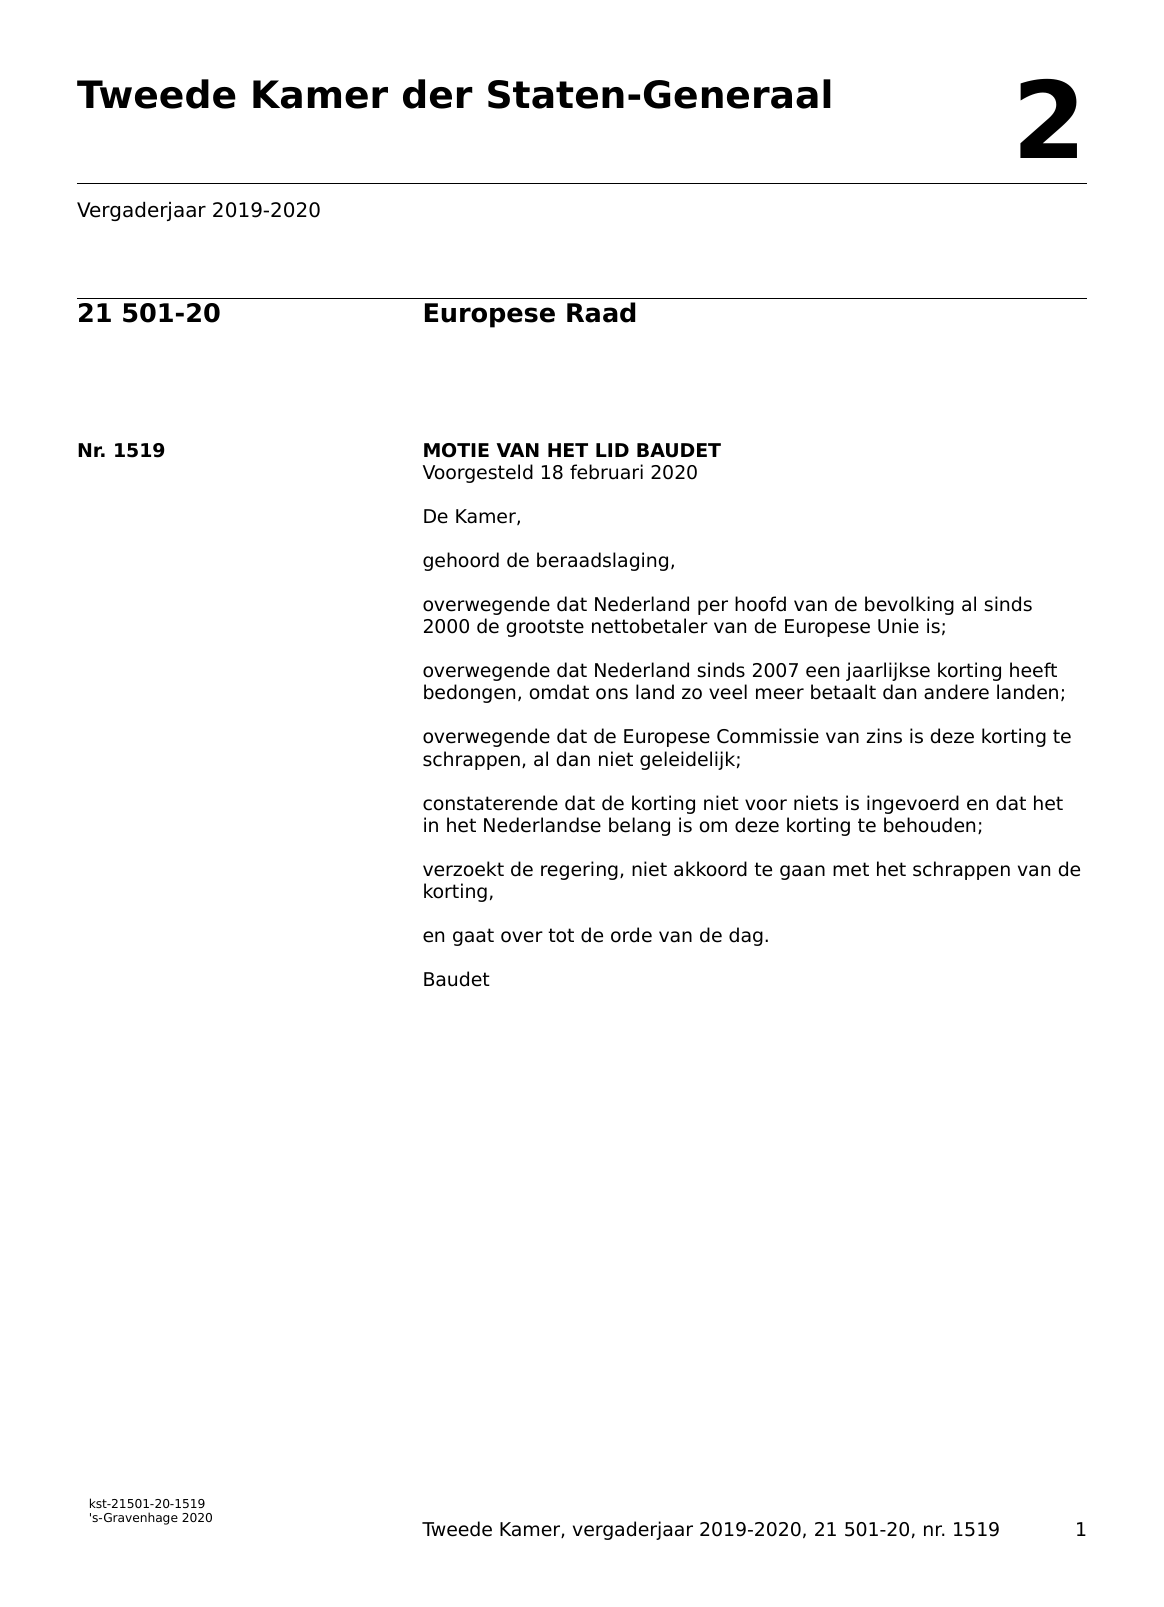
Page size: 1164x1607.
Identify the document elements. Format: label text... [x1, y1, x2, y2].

text verzoekt de regering, niet akkoord te gaan met het schrappen van de korting, [422, 859, 1087, 903]
text Voorgesteld 18 februari 2020 [422, 462, 1087, 484]
subtitle Nr. 1519 MOTIE VAN HET LID BAUDET [77, 440, 1087, 462]
text overwegende dat Nederland sinds 2007 een jaarlijkse korting heeft bedongen, omdat ons land zo veel meer betaalt dan andere landen; [422, 660, 1087, 704]
text 's-Gravenhage 2020 [88, 1511, 323, 1525]
subtitle 21 501-20 Europese Raad [77, 299, 1087, 329]
text De Kamer, [422, 506, 1087, 528]
text Baudet [422, 969, 1087, 991]
table_header Tweede Kamer der Staten-Generaal [77, 59, 886, 183]
table_cell Vergaderjaar 2019-2020 [77, 184, 1087, 298]
text kst-21501-20-1519 [88, 1497, 323, 1511]
table_header 2 [886, 59, 1087, 183]
text en gaat over tot de orde van de dag. [422, 925, 1087, 947]
text gehoord de beraadslaging, [422, 550, 1087, 572]
text overwegende dat de Europese Commissie van zins is deze korting te schrappen, al dan niet geleidelijk; [422, 726, 1087, 770]
text overwegende dat Nederland per hoofd van de bevolking al sinds 2000 de grootste nettobetaler van de Europese Unie is; [422, 594, 1087, 638]
text constaterende dat de korting niet voor niets is ingevoerd en dat het in het Nederlandse belang is om deze korting te behouden; [422, 793, 1087, 837]
